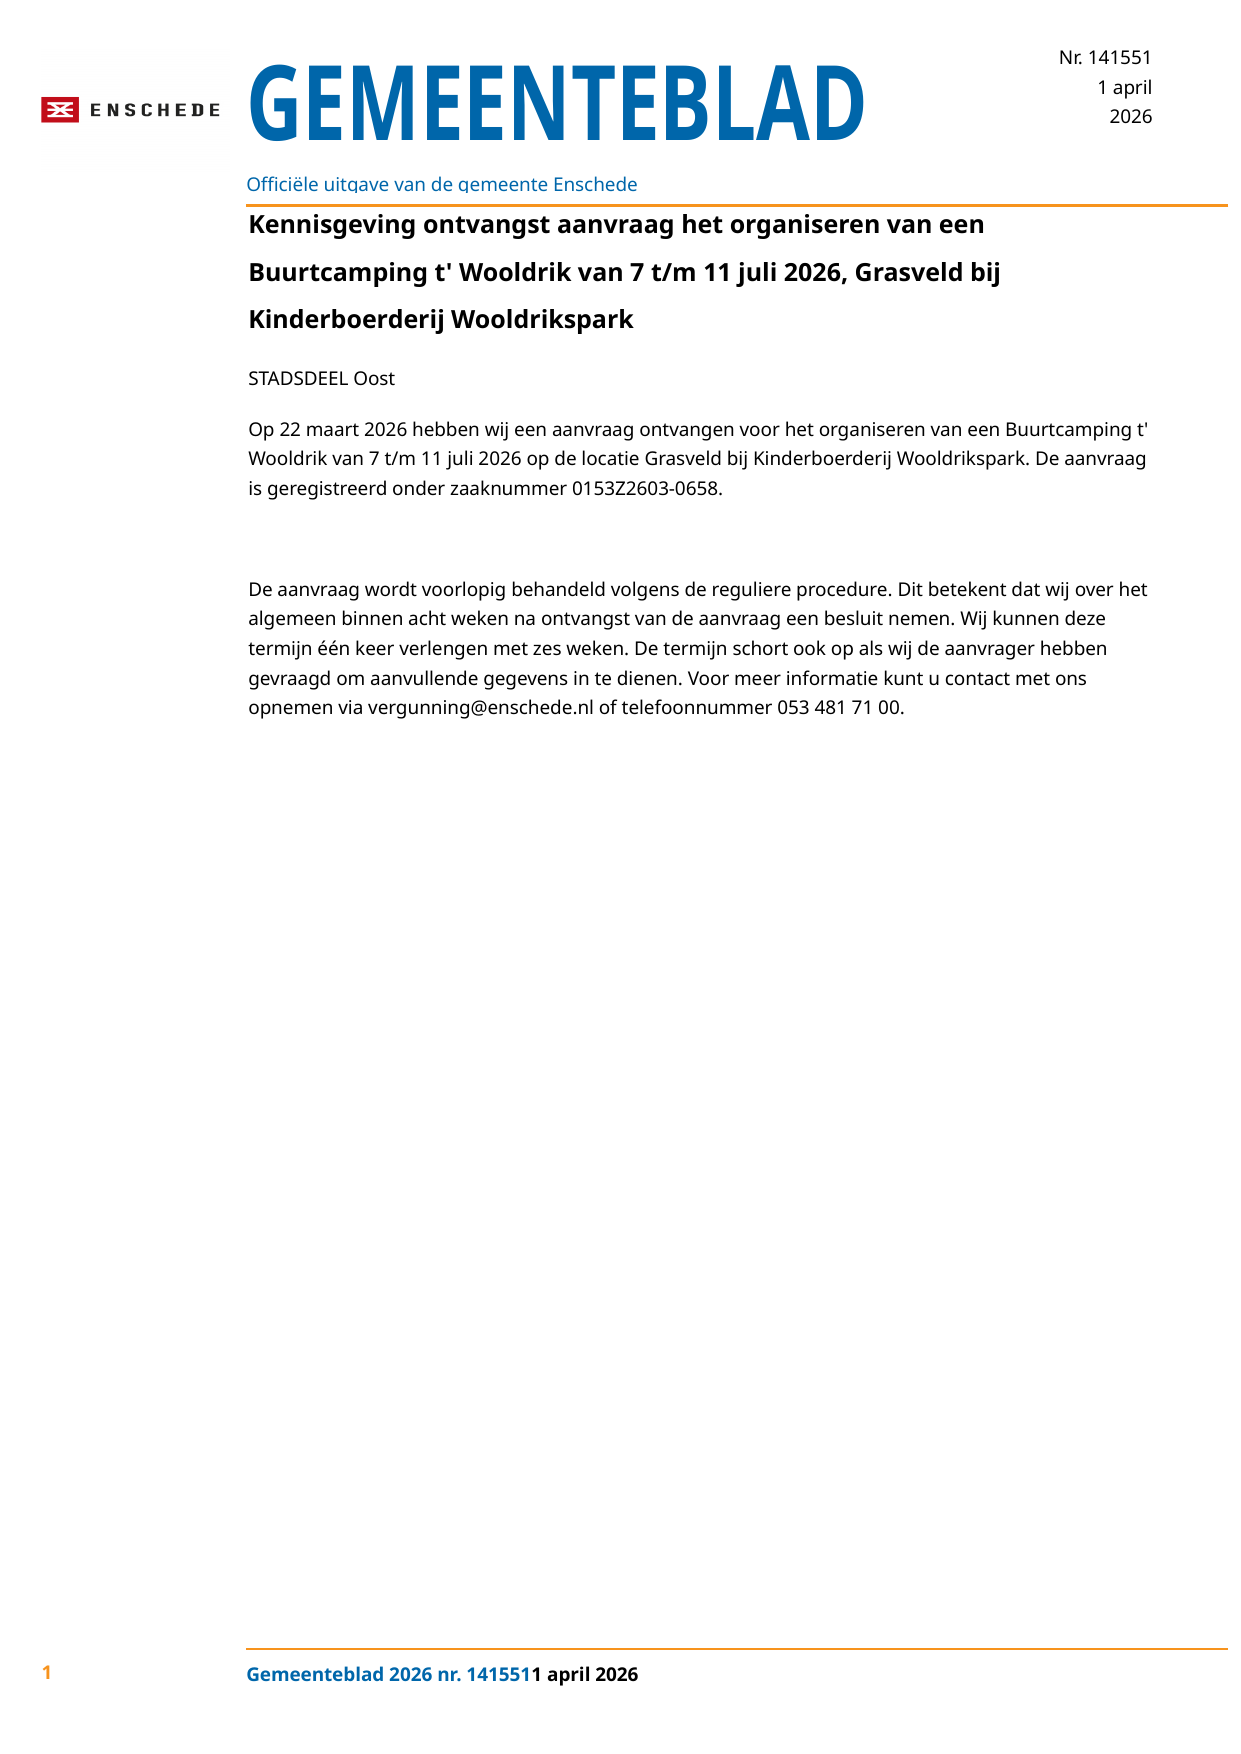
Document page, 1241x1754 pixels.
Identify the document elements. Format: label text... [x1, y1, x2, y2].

text Kennisgeving ontvangst aanvraag het organiseren van een Buurtcamping t' Wooldrik van 7 t/m 11 juli 2026, Grasveld bij Kinderboerderij Wooldrikspark [248, 207, 1152, 336]
picture [41, 47, 231, 172]
text STADSDEEL Oost [248, 366, 1152, 391]
text Op 22 maart 2026 hebben wij een aanvraag ontvangen voor het organiseren van een Buurtcamping t' Wooldrik van 7 t/m 11 juli 2026 op de locatie Grasveld bij Kinderboerderij Wooldrikspark. De aanvraag is geregistreerd onder zaaknummer 0153Z2603-0658. [248, 416, 1152, 501]
text De aanvraag wordt voorlopig behandeld volgens de reguliere procedure. Dit betekent dat wij over het algemeen binnen acht weken na ontvangst van de aanvraag een besluit nemen. Wij kunnen deze termijn één keer verlengen met zes weken. De termijn schort ook op als wij de aanvrager hebben gevraagd om aanvullende gegevens in te dienen. Voor meer informatie kunt u contact met ons opnemen via vergunning@enschede.nl of telefoonnummer 053 481 71 00. [248, 576, 1152, 720]
